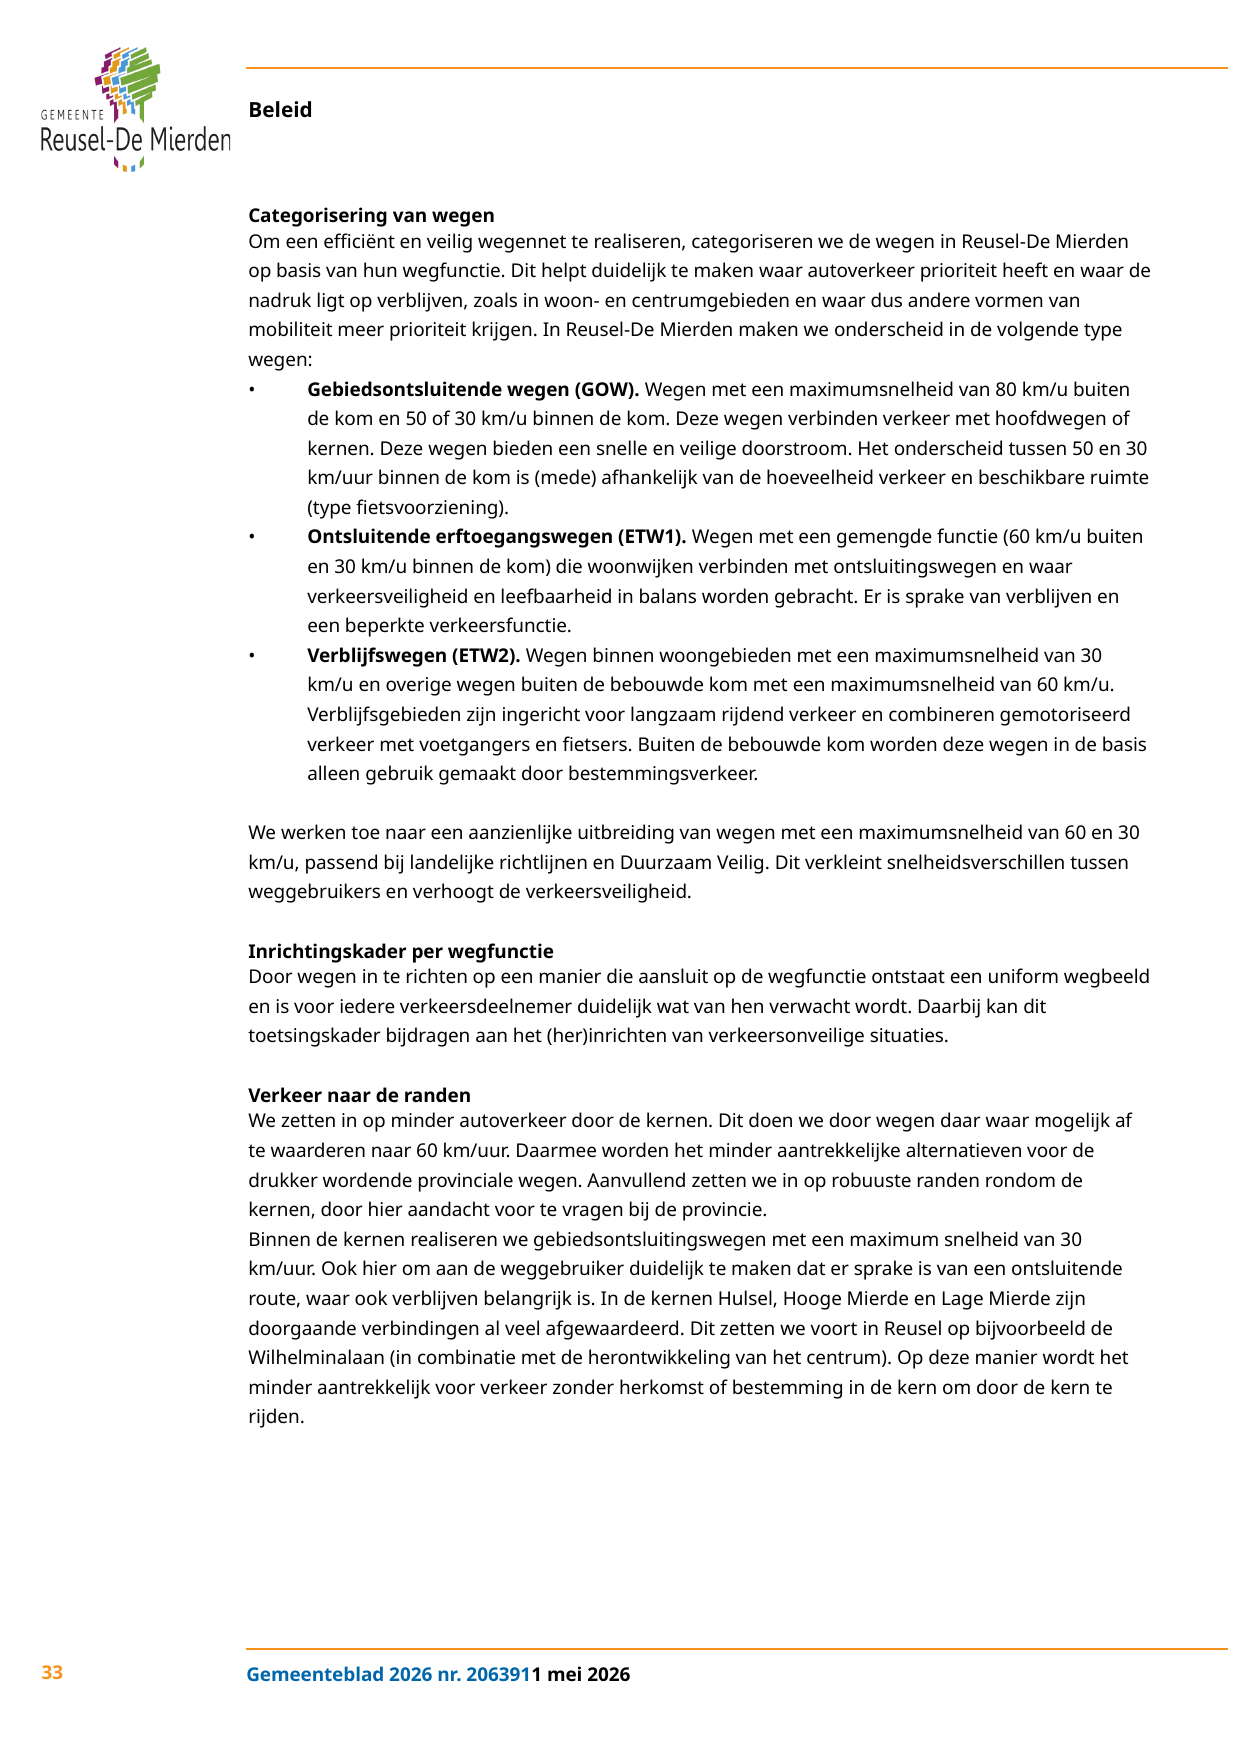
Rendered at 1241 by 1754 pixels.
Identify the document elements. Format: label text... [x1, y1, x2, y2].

text Binnen de kernen realiseren we gebiedsontsluitingswegen met een maximum snelheid van 30 km/uur. Ook hier om aan de weggebruiker duidelijk te maken dat er sprake is van een ontsluitende route, waar ook verblijven belangrijk is. In de kernen Hulsel, Hooge Mierde en Lage Mierde zijn doorgaande verbindingen al veel afgewaardeerd. Dit zetten we voort in Reusel op bijvoorbeeld de Wilhelminalaan (in combinatie met de herontwikkeling van het centrum). Op deze manier wordt het minder aantrekkelijk voor verkeer zonder herkomst of bestemming in de kern om door de kern te rijden. [248, 1226, 1152, 1429]
list Gebiedsontsluitende wegen (GOW). Wegen met een maximumsnelheid van 80 km/u buiten de kom en 50 of 30 km/u binnen de kom. Deze wegen verbinden verkeer met hoofdwegen of kernen. Deze wegen bieden een snelle en veilige doorstroom. Het onderscheid tussen 50 en 30 km/uur binnen de kom is (mede) afhankelijk van de hoeveelheid verkeer en beschikbare ruimte (type fietsvoorziening). [248, 376, 1152, 520]
text We werken toe naar een aanzienlijke uitbreiding van wegen met een maximumsnelheid van 60 en 30 km/u, passend bij landelijke richtlijnen en Duurzaam Veilig. Dit verkleint snelheidsverschillen tussen weggebruikers en verhoogt de verkeersveiligheid. [248, 819, 1152, 904]
list Verblijfswegen (ETW2). Wegen binnen woongebieden met een maximumsnelheid van 30 km/u en overige wegen buiten de bebouwde kom met een maximumsnelheid van 60 km/u. Verblijfsgebieden zijn ingericht voor langzaam rijdend verkeer en combineren gemotoriseerd verkeer met voetgangers en fietsers. Buiten de bebouwde kom worden deze wegen in de basis alleen gebruik gemaakt door bestemmingsverkeer. [248, 642, 1152, 786]
list Ontsluitende erftoegangswegen (ETW1). Wegen met een gemengde functie (60 km/u buiten en 30 km/u binnen de kom) die woonwijken verbinden met ontsluitingswegen en waar verkeersveiligheid en leefbaarheid in balans worden gebracht. Er is sprake van verblijven en een beperkte verkeersfunctie. [248, 524, 1152, 638]
text Door wegen in te richten op een manier die aansluit op de wegfunctie ontstaat een uniform wegbeeld en is voor iedere verkeersdeelnemer duidelijk wat van hen verwacht wordt. Daarbij kan dit toetsingskader bijdragen aan het (her)inrichten van verkeersonveilige situaties. [248, 963, 1152, 1048]
text Beleid [248, 95, 1152, 123]
text Inrichtingskader per wegfunctie [248, 938, 1152, 963]
text Verkeer naar de randen [248, 1082, 1152, 1108]
text We zetten in op minder autoverkeer door de kernen. Dit doen we door wegen daar waar mogelijk af te waarderen naar 60 km/uur. Daarmee worden het minder aantrekkelijke alternatieven voor de drukker wordende provinciale wegen. Aanvullend zetten we in op robuuste randen rondom de kernen, door hier aandacht voor te vragen bij de provincie. [248, 1108, 1152, 1222]
picture [41, 47, 231, 172]
text Categorisering van wegen [248, 202, 1152, 228]
text Om een efficiënt en veilig wegennet te realiseren, categoriseren we de wegen in Reusel-De Mierden op basis van hun wegfunctie. Dit helpt duidelijk te maken waar autoverkeer prioriteit heeft en waar de nadruk ligt op verblijven, zoals in woon- en centrumgebieden en waar dus andere vormen van mobiliteit meer prioriteit krijgen. In Reusel-De Mierden maken we onderscheid in de volgende type wegen: [248, 228, 1152, 372]
